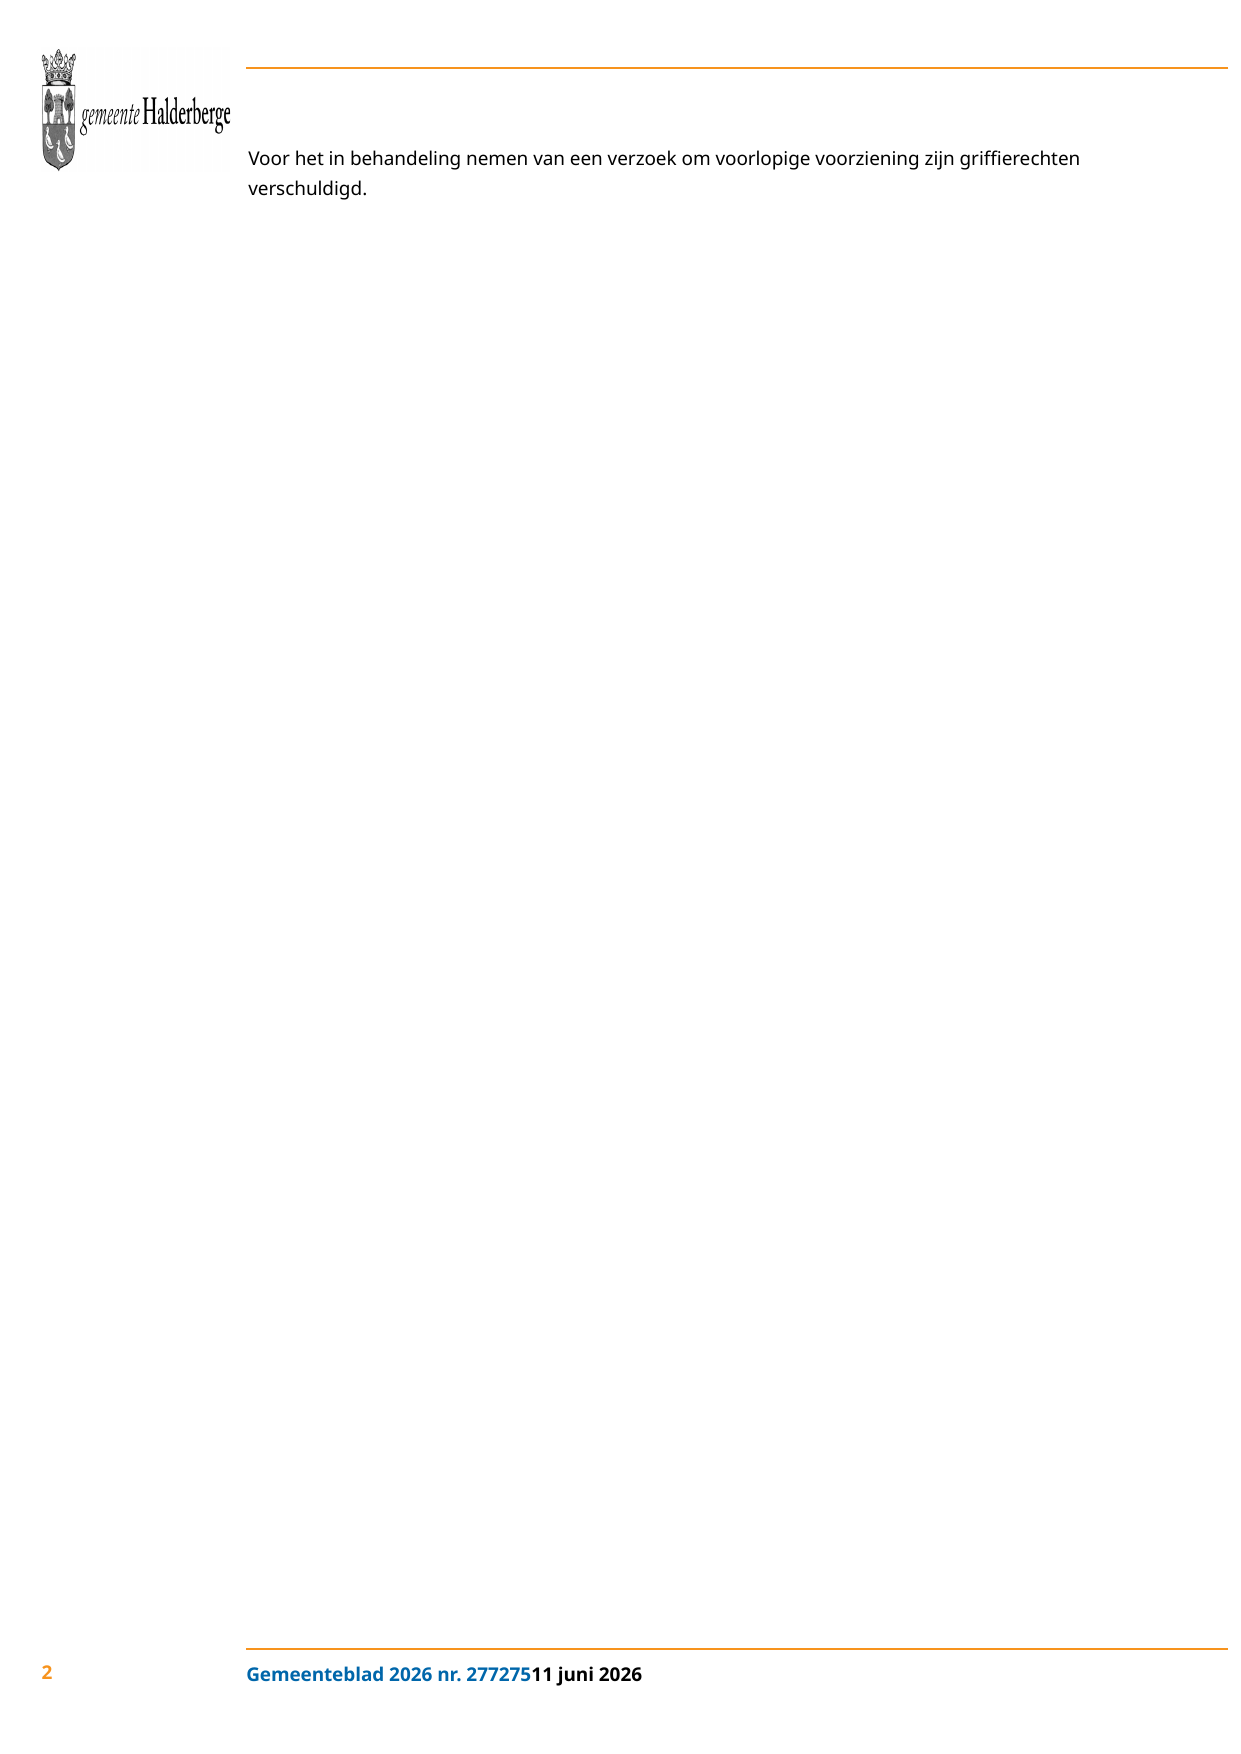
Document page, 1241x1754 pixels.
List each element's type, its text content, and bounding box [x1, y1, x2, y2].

text Voor het in behandeling nemen van een verzoek om voorlopige voorziening zijn griffierechten verschuldigd. [248, 145, 1152, 201]
picture [41, 47, 231, 172]
